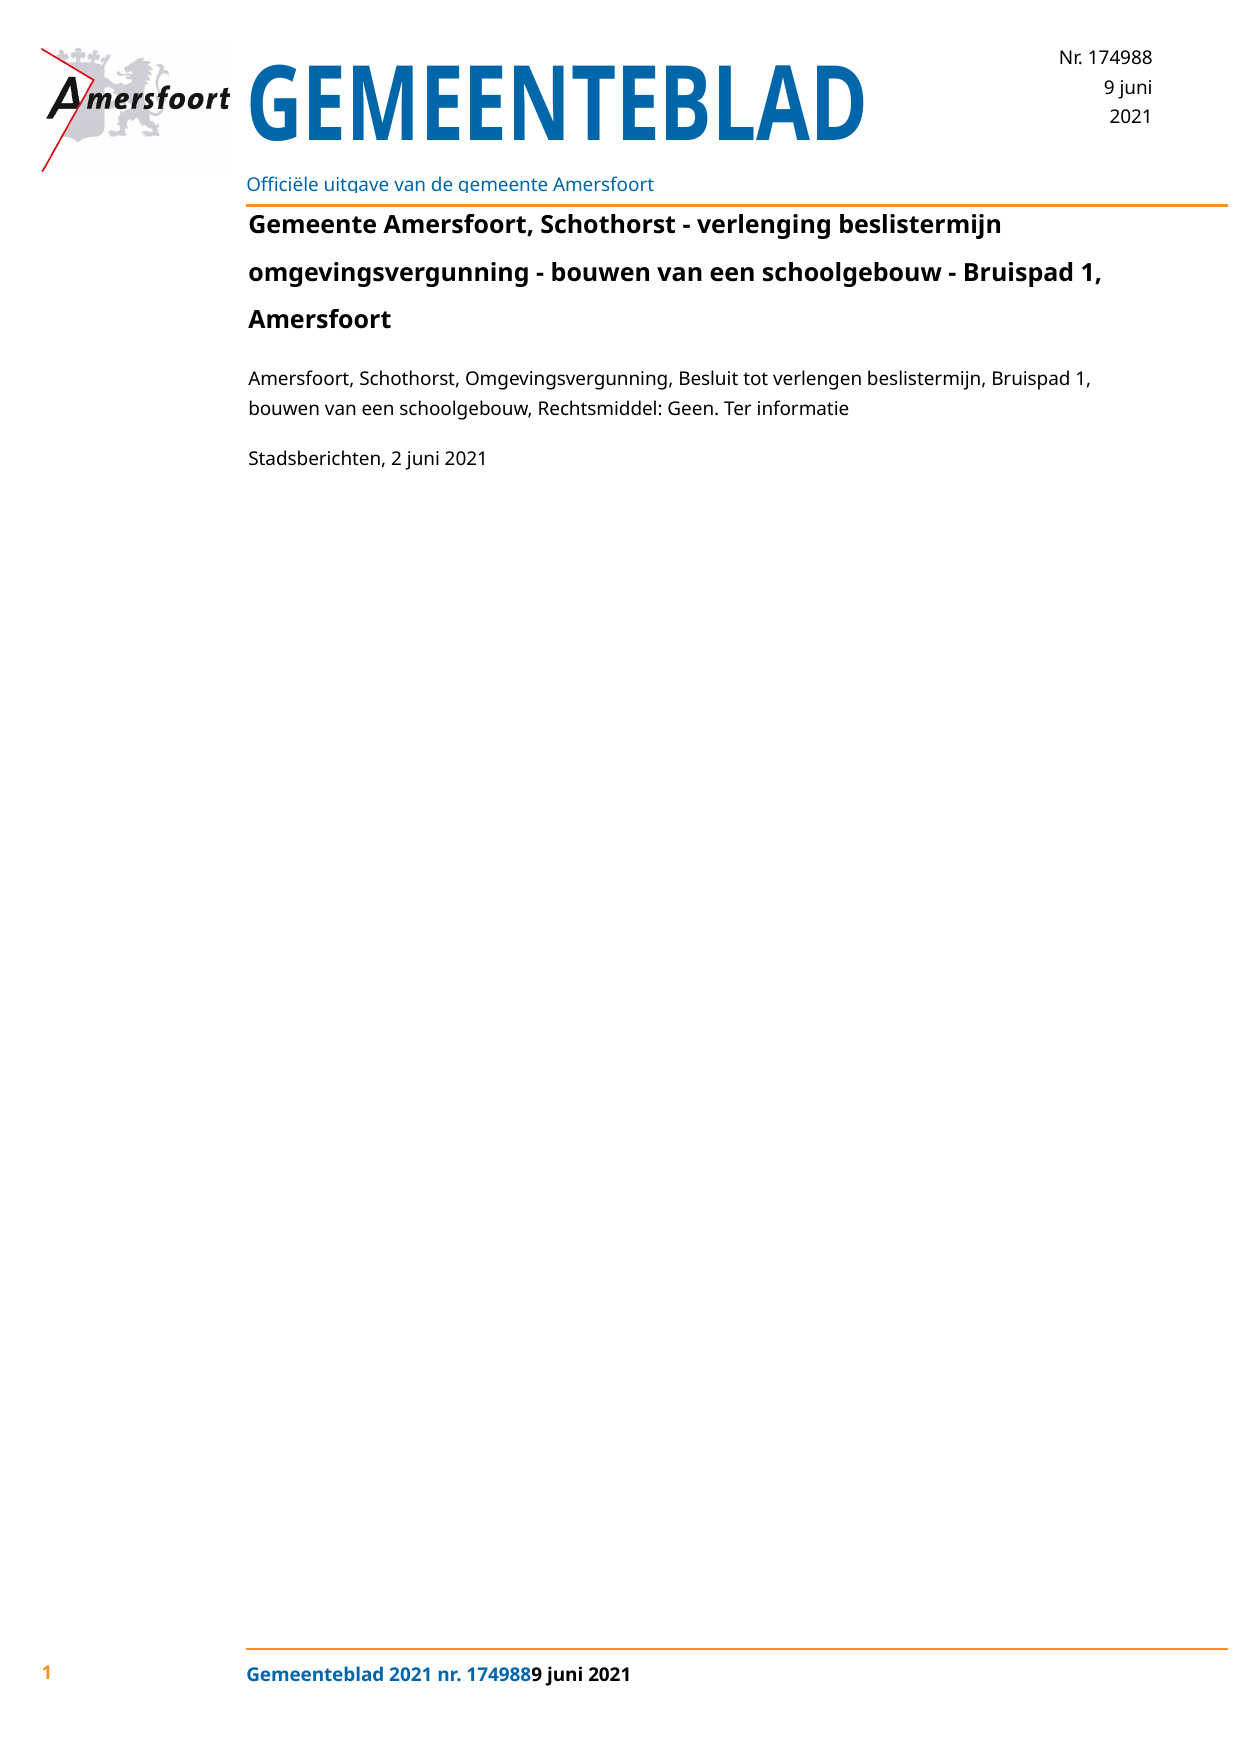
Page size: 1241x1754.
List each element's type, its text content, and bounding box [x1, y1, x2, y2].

text Amersfoort, Schothorst, Omgevingsvergunning, Besluit tot verlengen beslistermijn, Bruispad 1, bouwen van een schoolgebouw, Rechtsmiddel: Geen. Ter informatie [248, 366, 1152, 421]
picture [41, 47, 231, 172]
text Gemeente Amersfoort, Schothorst - verlenging beslistermijn omgevingsvergunning - bouwen van een schoolgebouw - Bruispad 1, Amersfoort [248, 207, 1152, 336]
text Stadsberichten, 2 juni 2021 [248, 446, 1152, 471]
